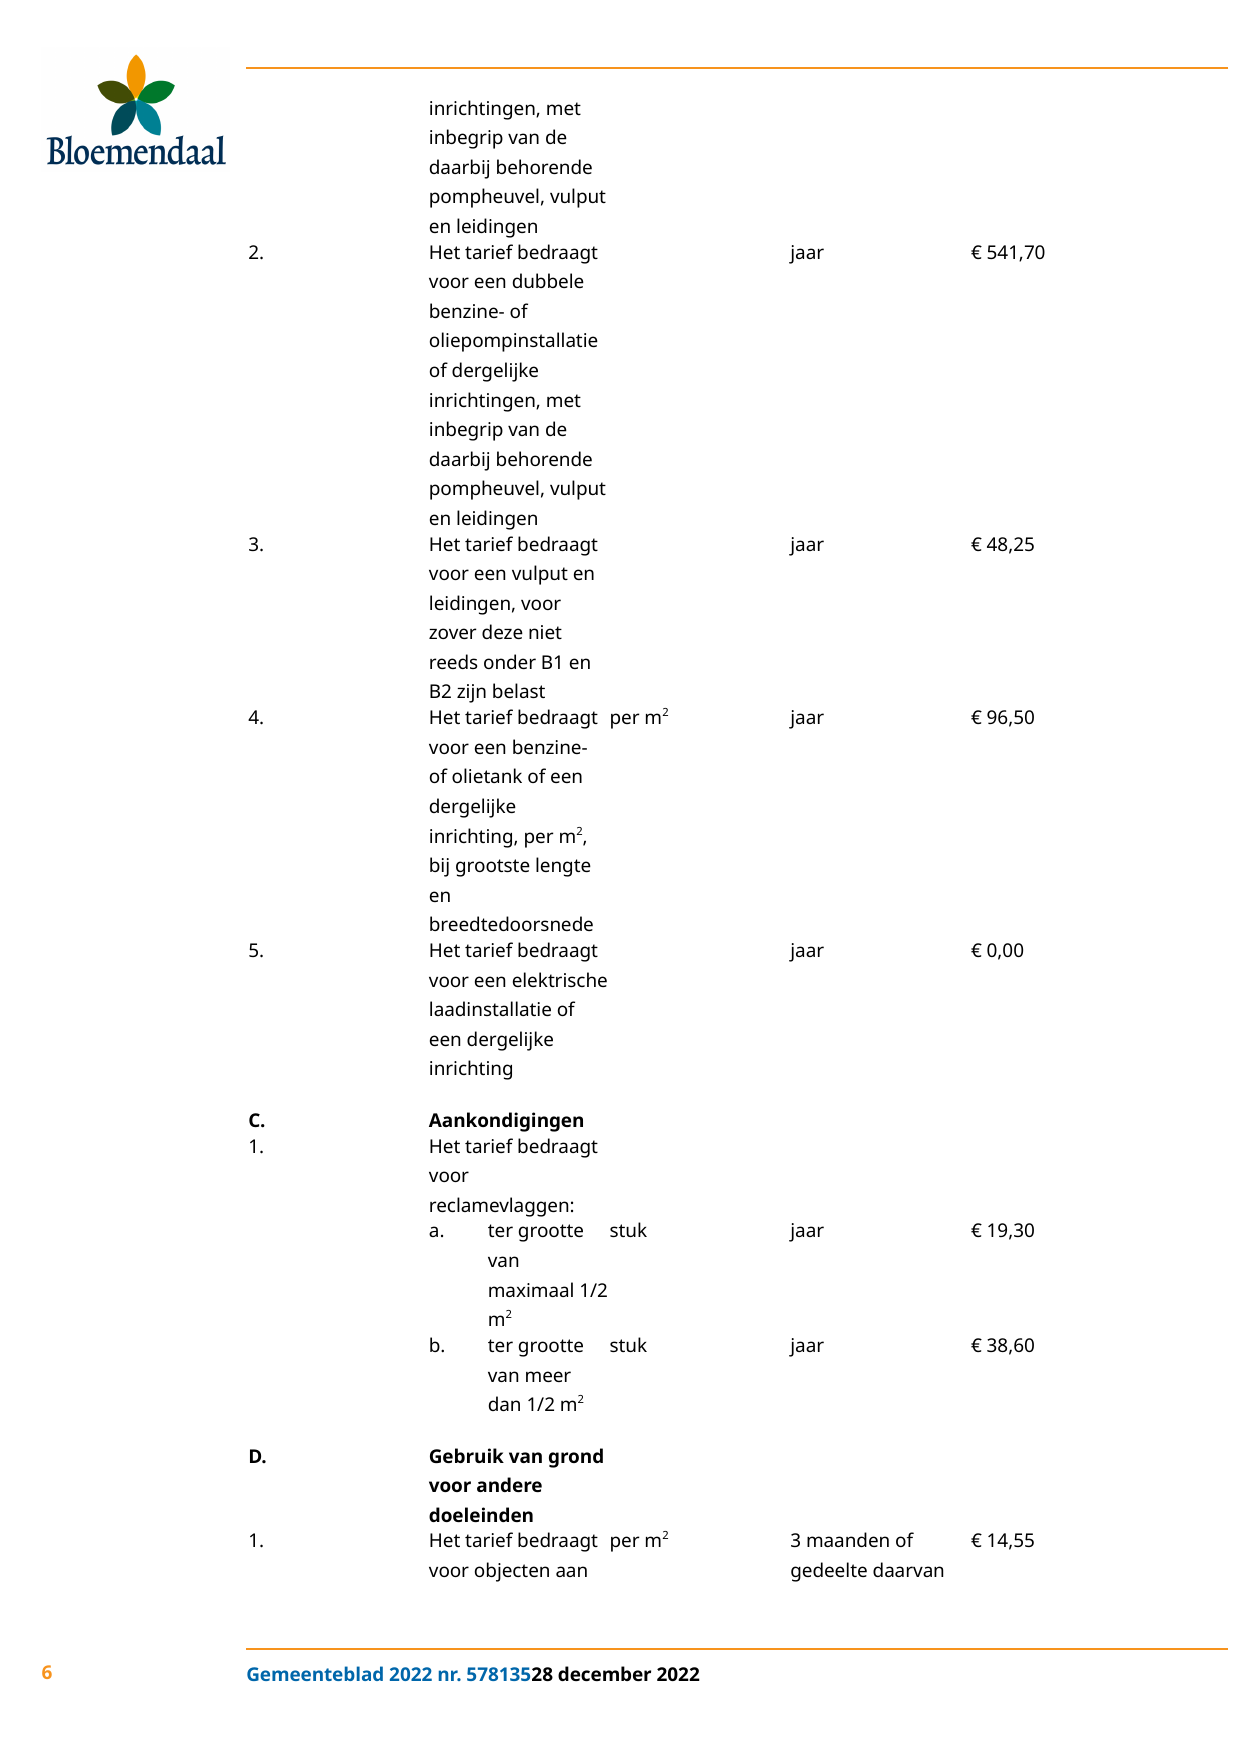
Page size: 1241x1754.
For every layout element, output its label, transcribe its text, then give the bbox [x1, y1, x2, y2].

table_cell [609, 937, 790, 1081]
table_cell jaar [790, 1218, 971, 1332]
table_cell [248, 1417, 429, 1443]
table_cell [609, 1443, 790, 1528]
table_cell 5. [248, 937, 429, 1081]
table_cell [790, 1443, 971, 1528]
table_cell [248, 1218, 429, 1332]
table_cell 1. [248, 1133, 429, 1218]
table_cell Aankondigingen [429, 1107, 609, 1133]
table_cell ter grootte van meer dan 1/2 m2 [429, 1332, 609, 1417]
table_cell Het tarief bedraagt voor reclamevlaggen: [429, 1133, 609, 1218]
table_cell [609, 95, 790, 239]
table_cell [609, 239, 790, 531]
table_cell jaar [790, 705, 971, 937]
table_cell [248, 95, 429, 239]
table_cell 1. [248, 1528, 429, 1583]
table_cell [429, 1081, 609, 1107]
table_cell Het tarief bedraagt voor een vulput en leidingen, voor zover deze niet reeds onder B1 en B2 zijn belast [429, 531, 609, 704]
table_cell [971, 1081, 1152, 1107]
table_cell [609, 1081, 790, 1107]
table_cell [971, 1417, 1152, 1443]
table_cell [971, 1443, 1152, 1528]
table_cell € 38,60 [971, 1332, 1152, 1417]
table_cell [790, 1107, 971, 1133]
table_cell € 48,25 [971, 531, 1152, 704]
table_cell jaar [790, 1332, 971, 1417]
table_cell per m2 [609, 705, 790, 937]
table_cell jaar [790, 531, 971, 704]
table_cell C. [248, 1107, 429, 1133]
table_cell [609, 1107, 790, 1133]
table_cell [609, 531, 790, 704]
table_cell [971, 95, 1152, 239]
table_cell € 541,70 [971, 239, 1152, 531]
table_cell ter grootte van maximaal 1/2 m2 [429, 1218, 609, 1332]
table_cell inrichtingen, met inbegrip van de daarbij behorende pompheuvel, vulput en leidingen [429, 95, 609, 239]
table_cell [790, 95, 971, 239]
table_cell Het tarief bedraagt voor objecten aan [429, 1528, 609, 1583]
table_cell Gebruik van grond voor andere doeleinden [429, 1443, 609, 1528]
table_cell jaar [790, 937, 971, 1081]
table_cell [429, 1417, 609, 1443]
table_cell [248, 1332, 429, 1417]
table_cell 2. [248, 239, 429, 531]
table_cell stuk [609, 1218, 790, 1332]
table_cell [609, 1417, 790, 1443]
table_cell jaar [790, 239, 971, 531]
table_cell [790, 1417, 971, 1443]
table_cell [609, 1133, 790, 1218]
table_cell € 14,55 [971, 1528, 1152, 1583]
table_cell Het tarief bedraagt voor een dubbele benzine- of oliepompinstallatie of dergelijke inrichtingen, met inbegrip van de daarbij behorende pompheuvel, vulput en leidingen [429, 239, 609, 531]
table_cell 3 maanden of gedeelte daarvan [790, 1528, 971, 1583]
table_cell per m2 [609, 1528, 790, 1583]
table_cell 3. [248, 531, 429, 704]
table_cell Het tarief bedraagt voor een elektrische laadinstallatie of een dergelijke inrichting [429, 937, 609, 1081]
table_cell [971, 1107, 1152, 1133]
table_cell stuk [609, 1332, 790, 1417]
table_cell € 96,50 [971, 705, 1152, 937]
table_cell D. [248, 1443, 429, 1528]
table_cell [248, 1081, 429, 1107]
table_cell € 19,30 [971, 1218, 1152, 1332]
table_cell 4. [248, 705, 429, 937]
table_cell € 0,00 [971, 937, 1152, 1081]
picture [41, 47, 231, 172]
table_cell Het tarief bedraagt voor een benzine- of olietank of een dergelijke inrichting, per m2, bij grootste lengte en breedtedoorsnede [429, 705, 609, 937]
table_cell [790, 1133, 971, 1218]
table_cell [971, 1133, 1152, 1218]
table_cell [790, 1081, 971, 1107]
